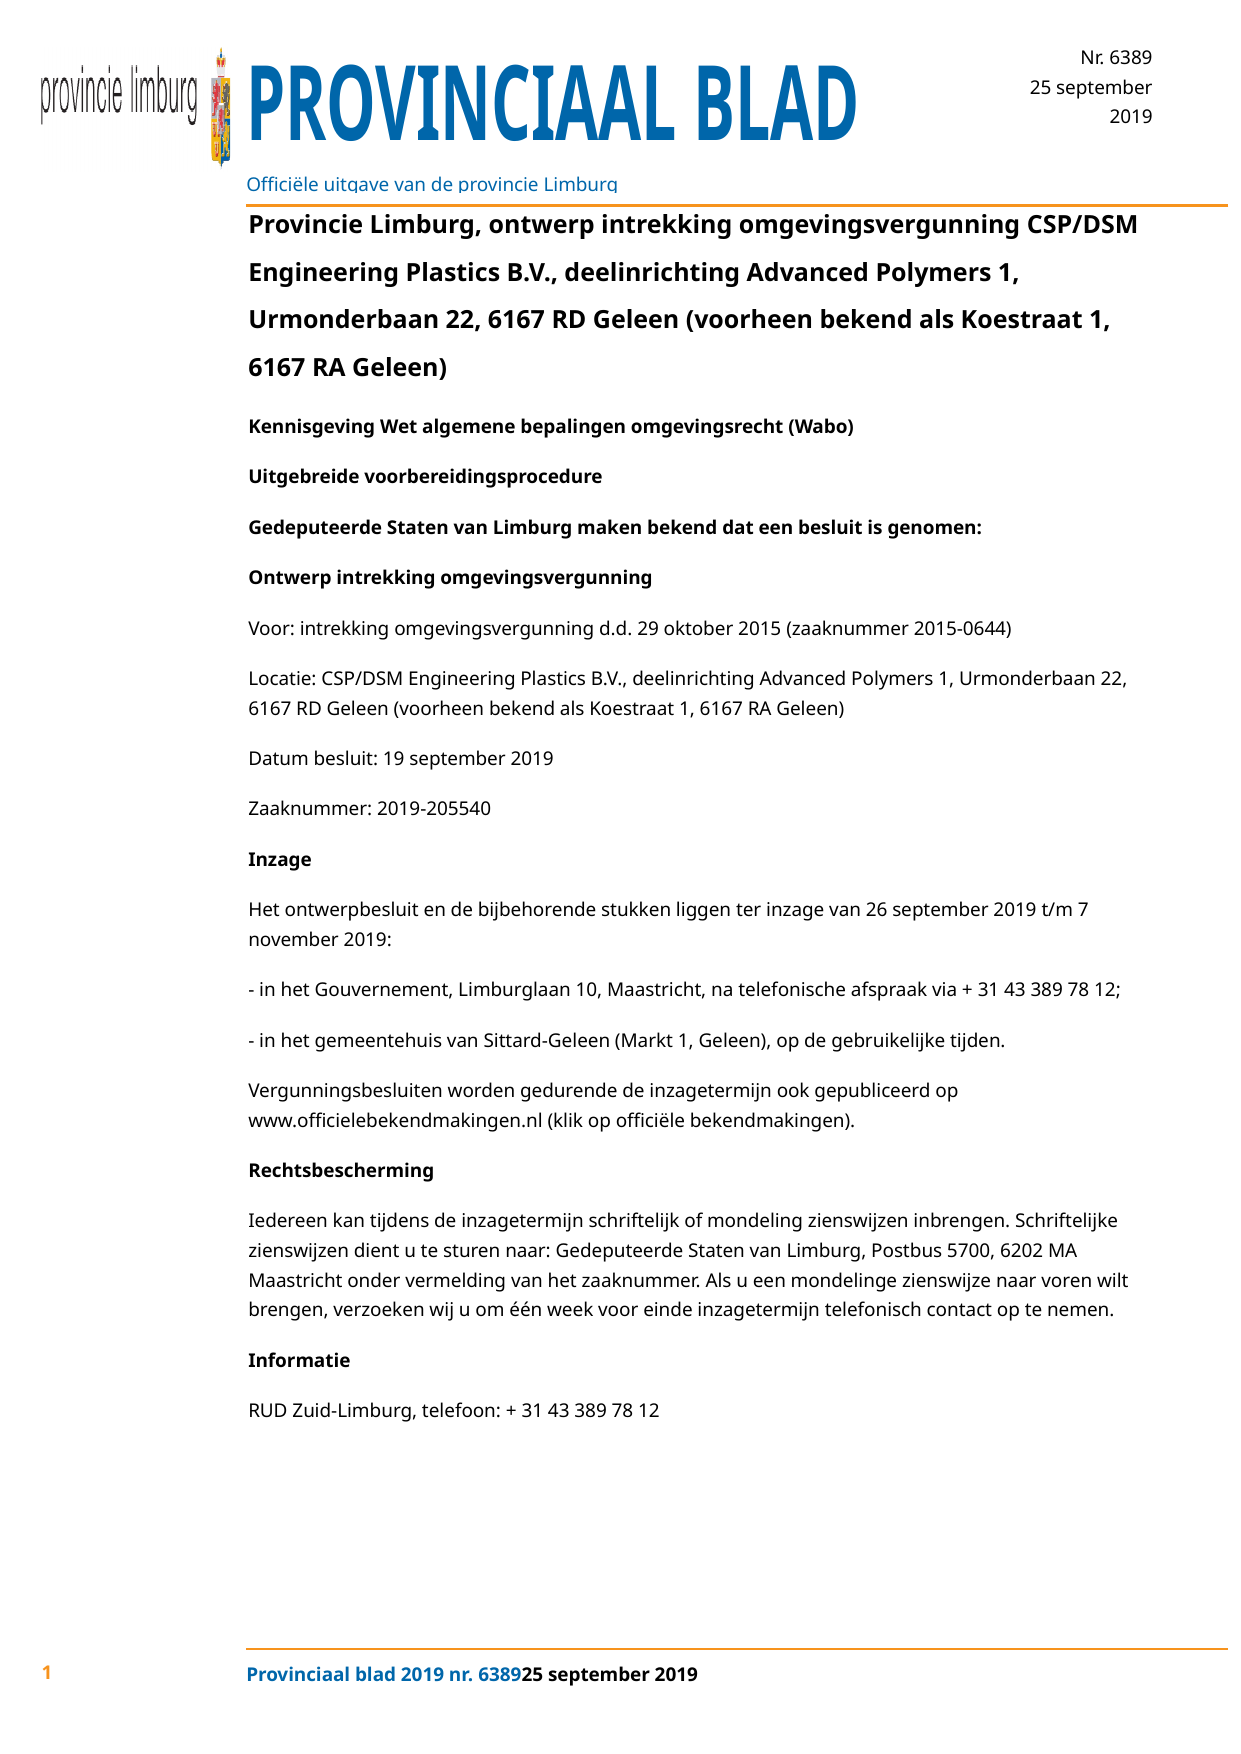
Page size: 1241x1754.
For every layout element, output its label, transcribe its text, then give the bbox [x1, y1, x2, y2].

text Het ontwerpbesluit en de bijbehorende stukken liggen ter inzage van 26 september 2019 t/m 7 november 2019: [248, 896, 1152, 952]
text RUD Zuid-Limburg, telefoon: + 31 43 389 78 12 [248, 1397, 1152, 1423]
text Ontwerp intrekking omgevingsvergunning [248, 564, 1152, 590]
text Datum besluit: 19 september 2019 [248, 745, 1152, 771]
text Uitgebreide voorbereidingsprocedure [248, 463, 1152, 489]
text Voor: intrekking omgevingsvergunning d.d. 29 oktober 2015 (zaaknummer 2015-0644) [248, 615, 1152, 641]
text Iedereen kan tijdens de inzagetermijn schriftelijk of mondeling zienswijzen inbrengen. Schriftelijke zienswijzen dient u te sturen naar: Gedeputeerde Staten van Limburg, Postbus 5700, 6202 MA Maastricht onder vermelding van het zaaknummer. Als u een mondelinge zienswijze naar voren wilt brengen, verzoeken wij u om één week voor einde inzagetermijn telefonisch contact op te nemen. [248, 1208, 1152, 1322]
text Inzage [248, 846, 1152, 872]
text Kennisgeving Wet algemene bepalingen omgevingsrecht (Wabo) [248, 413, 1152, 439]
text Gedeputeerde Staten van Limburg maken bekend dat een besluit is genomen: [248, 514, 1152, 540]
text Zaaknummer: 2019-205540 [248, 796, 1152, 821]
text - in het Gouvernement, Limburglaan 10, Maastricht, na telefonische afspraak via + 31 43 389 78 12; [248, 976, 1152, 1002]
text Informatie [248, 1347, 1152, 1373]
text Locatie: CSP/DSM Engineering Plastics B.V., deelinrichting Advanced Polymers 1, Urmonderbaan 22, 6167 RD Geleen (voorheen bekend als Koestraat 1, 6167 RA Geleen) [248, 665, 1152, 721]
text Rechtsbescherming [248, 1157, 1152, 1183]
picture [41, 47, 231, 172]
text - in het gemeentehuis van Sittard-Geleen (Markt 1, Geleen), op de gebruikelijke tijden. [248, 1027, 1152, 1053]
text Vergunningsbesluiten worden gedurende de inzagetermijn ook gepubliceerd op www.officielebekendmakingen.nl (klik op officiële bekendmakingen). [248, 1077, 1152, 1133]
text Provincie Limburg, ontwerp intrekking omgevingsvergunning CSP/DSM Engineering Plastics B.V., deelinrichting Advanced Polymers 1, Urmonderbaan 22, 6167 RD Geleen (voorheen bekend als Koestraat 1, 6167 RA Geleen) [248, 207, 1152, 384]
